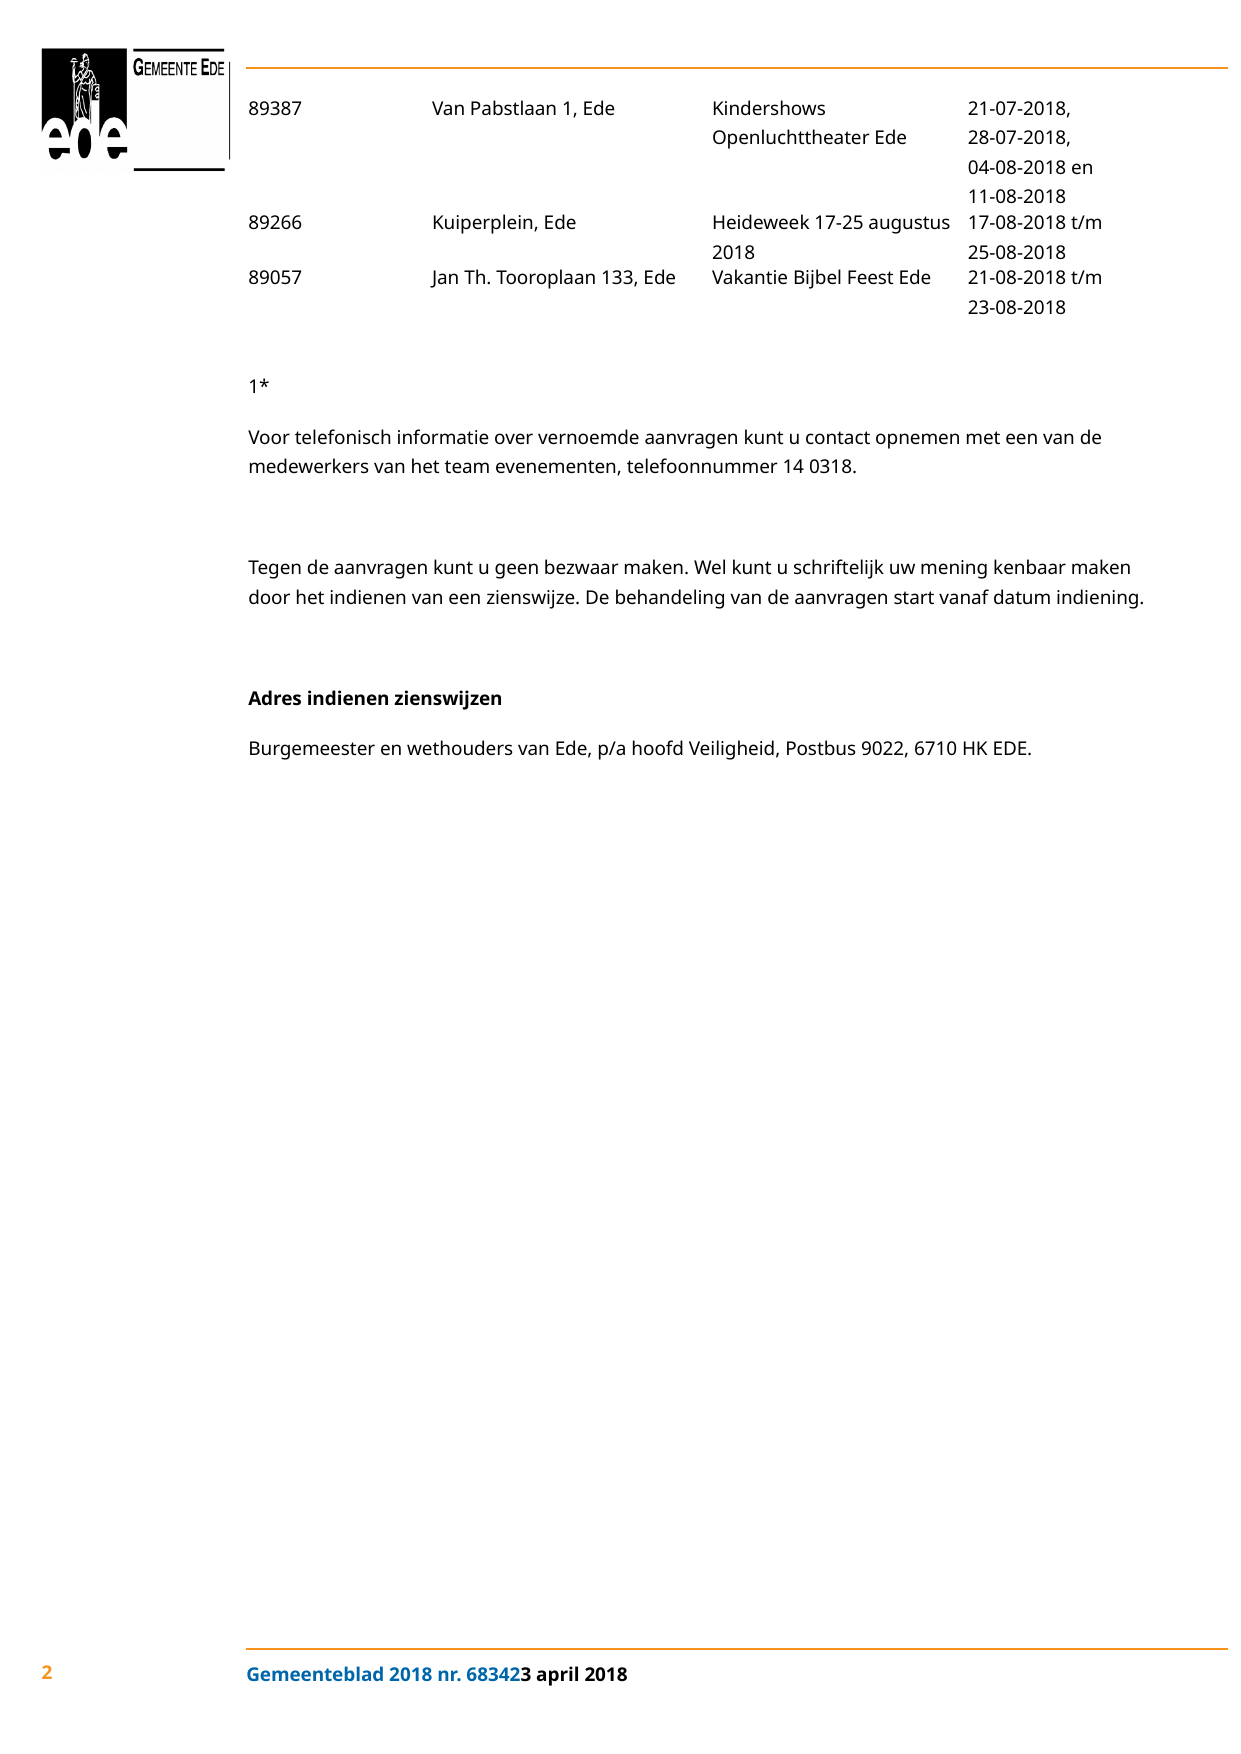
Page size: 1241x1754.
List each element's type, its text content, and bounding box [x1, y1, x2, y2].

text Tegen de aanvragen kunt u geen bezwaar maken. Wel kunt u schriftelijk uw mening kenbaar maken door het indienen van een zienswijze. De behandeling van de aanvragen start vanaf datum indiening. [248, 554, 1152, 610]
table_cell Van Pabstlaan 1, Ede [432, 95, 712, 209]
table_cell Vakantie Bijbel Feest Ede [712, 265, 968, 320]
table_cell 21-07-2018, 28-07-2018, 04-08-2018 en 11-08-2018 [968, 95, 1152, 209]
table_cell Jan Th. Tooroplaan 133, Ede [432, 265, 712, 320]
table_cell 17-08-2018 t/m 25-08-2018 [968, 209, 1152, 264]
text Voor telefonisch informatie over vernoemde aanvragen kunt u contact opnemen met een van de medewerkers van het team evenementen, telefoonnummer 14 0318. [248, 424, 1152, 479]
table_cell 21-08-2018 t/m 23-08-2018 [968, 265, 1152, 320]
table_cell Kuiperplein, Ede [432, 209, 712, 264]
text 1* [248, 373, 1152, 399]
picture [41, 47, 231, 172]
table_cell Kindershows Openluchttheater Ede [712, 95, 968, 209]
table_cell 89387 [248, 95, 432, 209]
table_cell 89266 [248, 209, 432, 264]
table_cell Heideweek 17-25 augustus 2018 [712, 209, 968, 264]
table_cell 89057 [248, 265, 432, 320]
text Burgemeester en wethouders van Ede, p/a hoofd Veiligheid, Postbus 9022, 6710 HK EDE. [248, 735, 1152, 761]
text Adres indienen zienswijzen [248, 685, 1152, 711]
